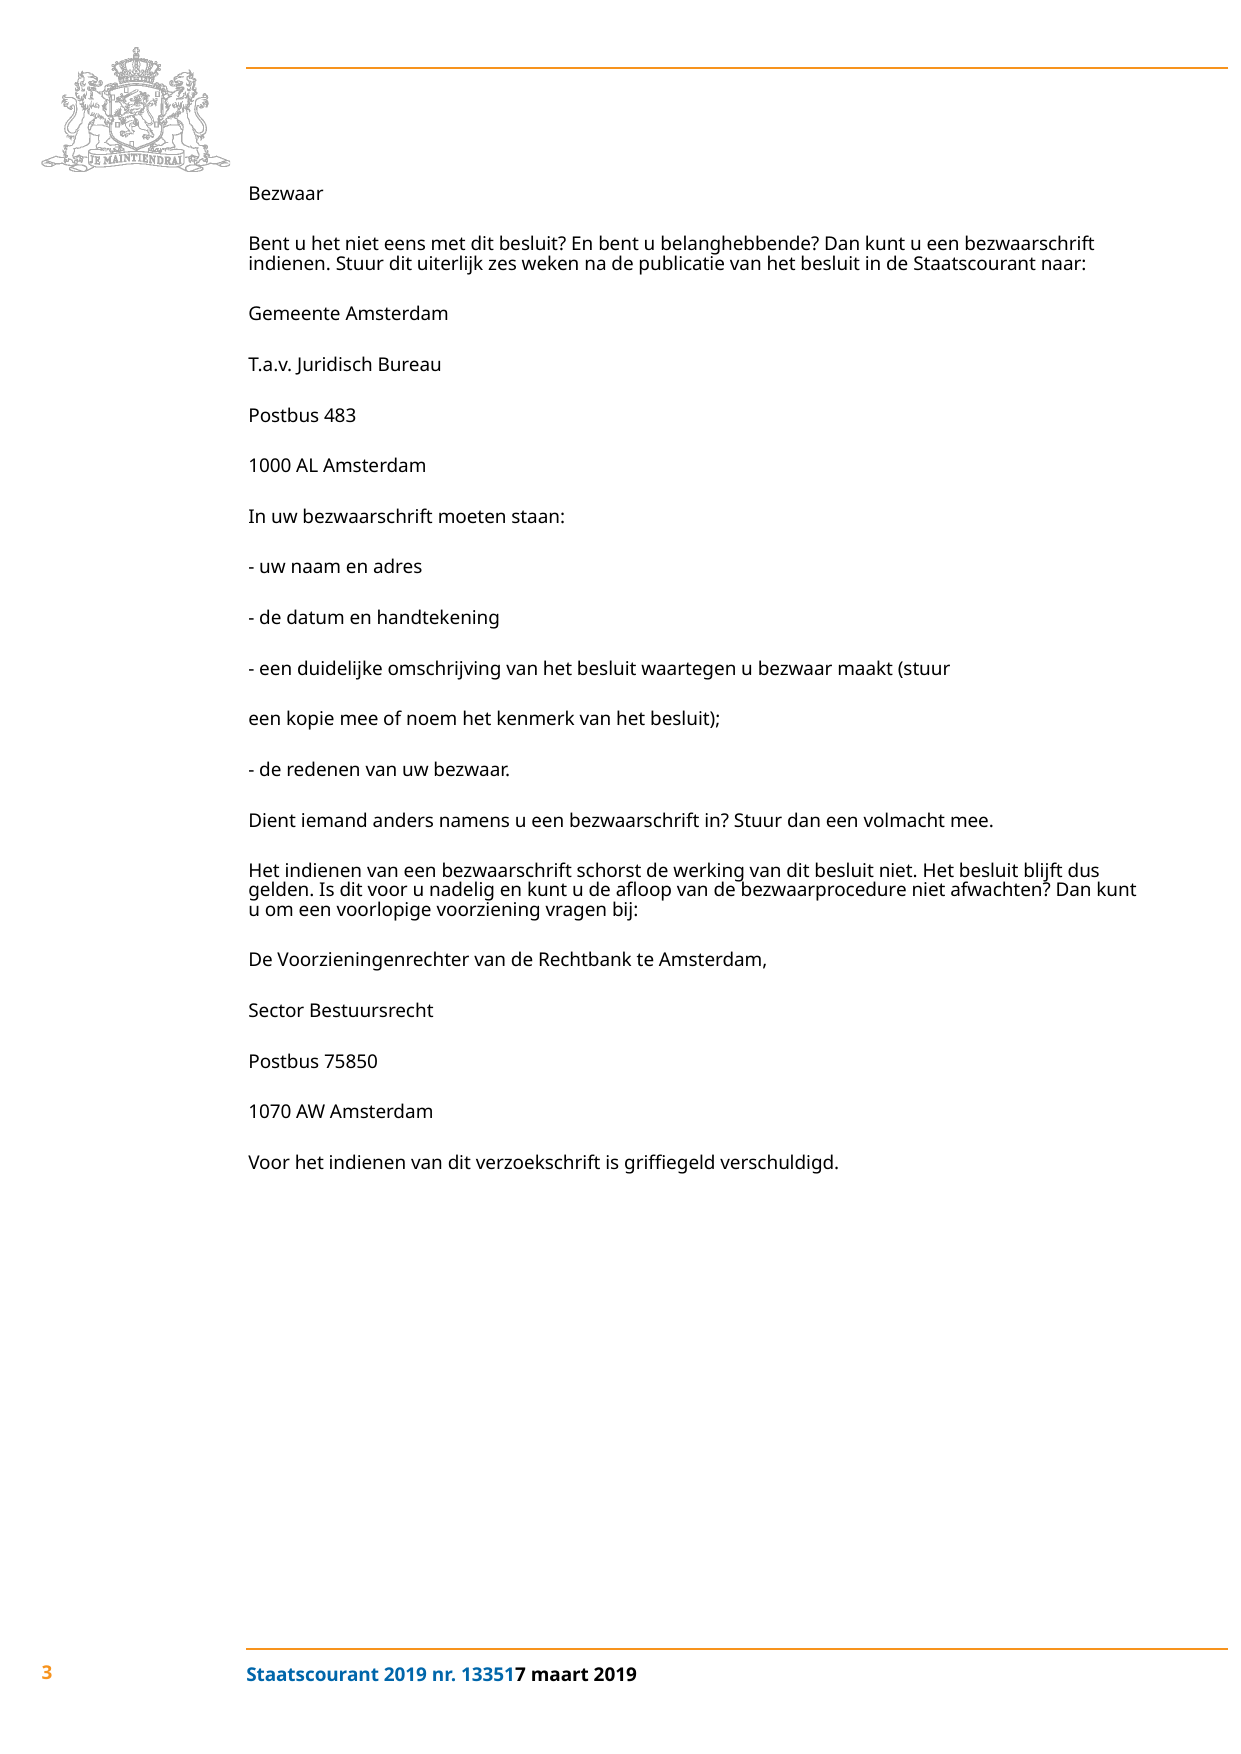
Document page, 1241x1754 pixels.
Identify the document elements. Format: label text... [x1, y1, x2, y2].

text De Voorzieningenrechter van de Rechtbank te Amsterdam, [248, 951, 1152, 971]
text Dient iemand anders namens u een bezwaarschrift in? Stuur dan een volmacht mee. [248, 812, 1152, 831]
text Voor het indienen van dit verzoekschrift is griffiegeld verschuldigd. [248, 1154, 1152, 1173]
text Bezwaar [248, 185, 1152, 204]
text Het indienen van een bezwaarschrift schorst de werking van dit besluit niet. Het besluit blijft dus gelden. Is dit voor u nadelig en kunt u de afloop van de bezwaarprocedure niet afwachten? Dan kunt u om een voorlopige voorziening vragen bij: [248, 862, 1152, 920]
text Bent u het niet eens met dit besluit? En bent u belanghebbende? Dan kunt u een bezwaarschrift indienen. Stuur dit uiterlijk zes weken na de publicatie van het besluit in de Staatscourant naar: [248, 235, 1152, 274]
text een kopie mee of noem het kenmerk van het besluit); [248, 710, 1152, 729]
text - uw naam en adres [248, 558, 1152, 578]
text - de datum en handtekening [248, 609, 1152, 628]
text In uw bezwaarschrift moeten staan: [248, 508, 1152, 527]
text 1000 AL Amsterdam [248, 457, 1152, 476]
text Postbus 75850 [248, 1053, 1152, 1072]
text Postbus 483 [248, 407, 1152, 426]
text T.a.v. Juridisch Bureau [248, 356, 1152, 375]
text - een duidelijke omschrijving van het besluit waartegen u bezwaar maakt (stuur [248, 660, 1152, 679]
text 1070 AW Amsterdam [248, 1103, 1152, 1122]
picture [41, 47, 231, 172]
text Sector Bestuursrecht [248, 1002, 1152, 1021]
text Gemeente Amsterdam [248, 305, 1152, 324]
text - de redenen van uw bezwaar. [248, 761, 1152, 780]
